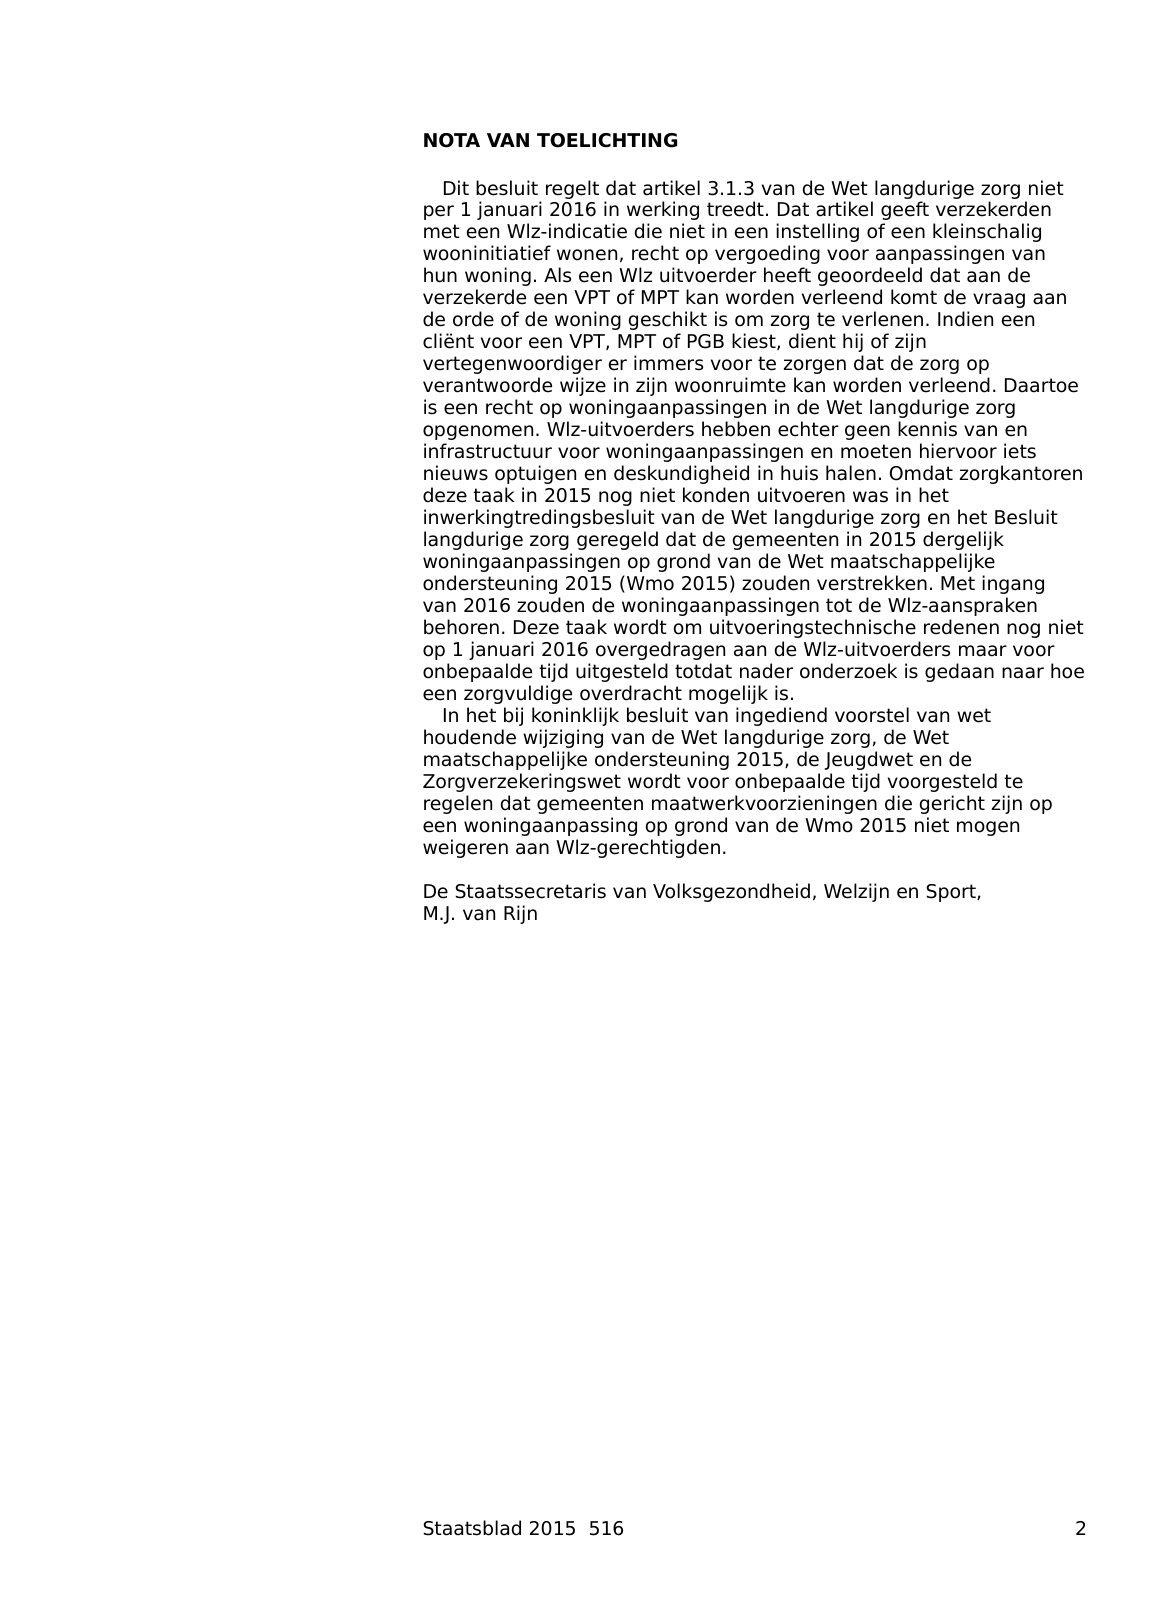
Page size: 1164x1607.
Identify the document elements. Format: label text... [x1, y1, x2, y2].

text De Staatssecretaris van Volksgezondheid, Welzijn en Sport, M.J. van Rijn [422, 881, 1087, 925]
text In het bij koninklijk besluit van ingediend voorstel van wet houdende wijziging van de Wet langdurige zorg, de Wet maatschappelijke ondersteuning 2015, de Jeugdwet en de Zorgverzekeringswet wordt voor onbepaalde tijd voorgesteld te regelen dat gemeenten maatwerkvoorzieningen die gericht zijn op een woningaanpassing op grond van de Wmo 2015 niet mogen weigeren aan Wlz-gerechtigden. [422, 705, 1087, 859]
text Dit besluit regelt dat artikel 3.1.3 van de Wet langdurige zorg niet per 1 januari 2016 in werking treedt. Dat artikel geeft verzekerden met een Wlz-indicatie die niet in een instelling of een kleinschalig wooninitiatief wonen, recht op vergoeding voor aanpassingen van hun woning. Als een Wlz uitvoerder heeft geoordeeld dat aan de verzekerde een VPT of MPT kan worden verleend komt de vraag aan de orde of de woning geschikt is om zorg te verlenen. Indien een cliënt voor een VPT, MPT of PGB kiest, dient hij of zijn vertegenwoordiger er immers voor te zorgen dat de zorg op verantwoorde wijze in zijn woonruimte kan worden verleend. Daartoe is een recht op woningaanpassingen in de Wet langdurige zorg opgenomen. Wlz-uitvoerders hebben echter geen kennis van en infrastructuur voor woningaanpassingen en moeten hiervoor iets nieuws optuigen en deskundigheid in huis halen. Omdat zorgkantoren deze taak in 2015 nog niet konden uitvoeren was in het inwerkingtredingsbesluit van de Wet langdurige zorg en het Besluit langdurige zorg geregeld dat de gemeenten in 2015 dergelijk woningaanpassingen op grond van de Wet maatschappelijke ondersteuning 2015 (Wmo 2015) zouden verstrekken. Met ingang van 2016 zouden de woningaanpassingen tot de Wlz-aanspraken behoren. Deze taak wordt om uitvoeringstechnische redenen nog niet op 1 januari 2016 overgedragen aan de Wlz-uitvoerders maar voor onbepaalde tijd uitgesteld totdat nader onderzoek is gedaan naar hoe een zorgvuldige overdracht mogelijk is. [422, 177, 1087, 705]
subtitle NOTA VAN TOELICHTING [422, 130, 1087, 152]
